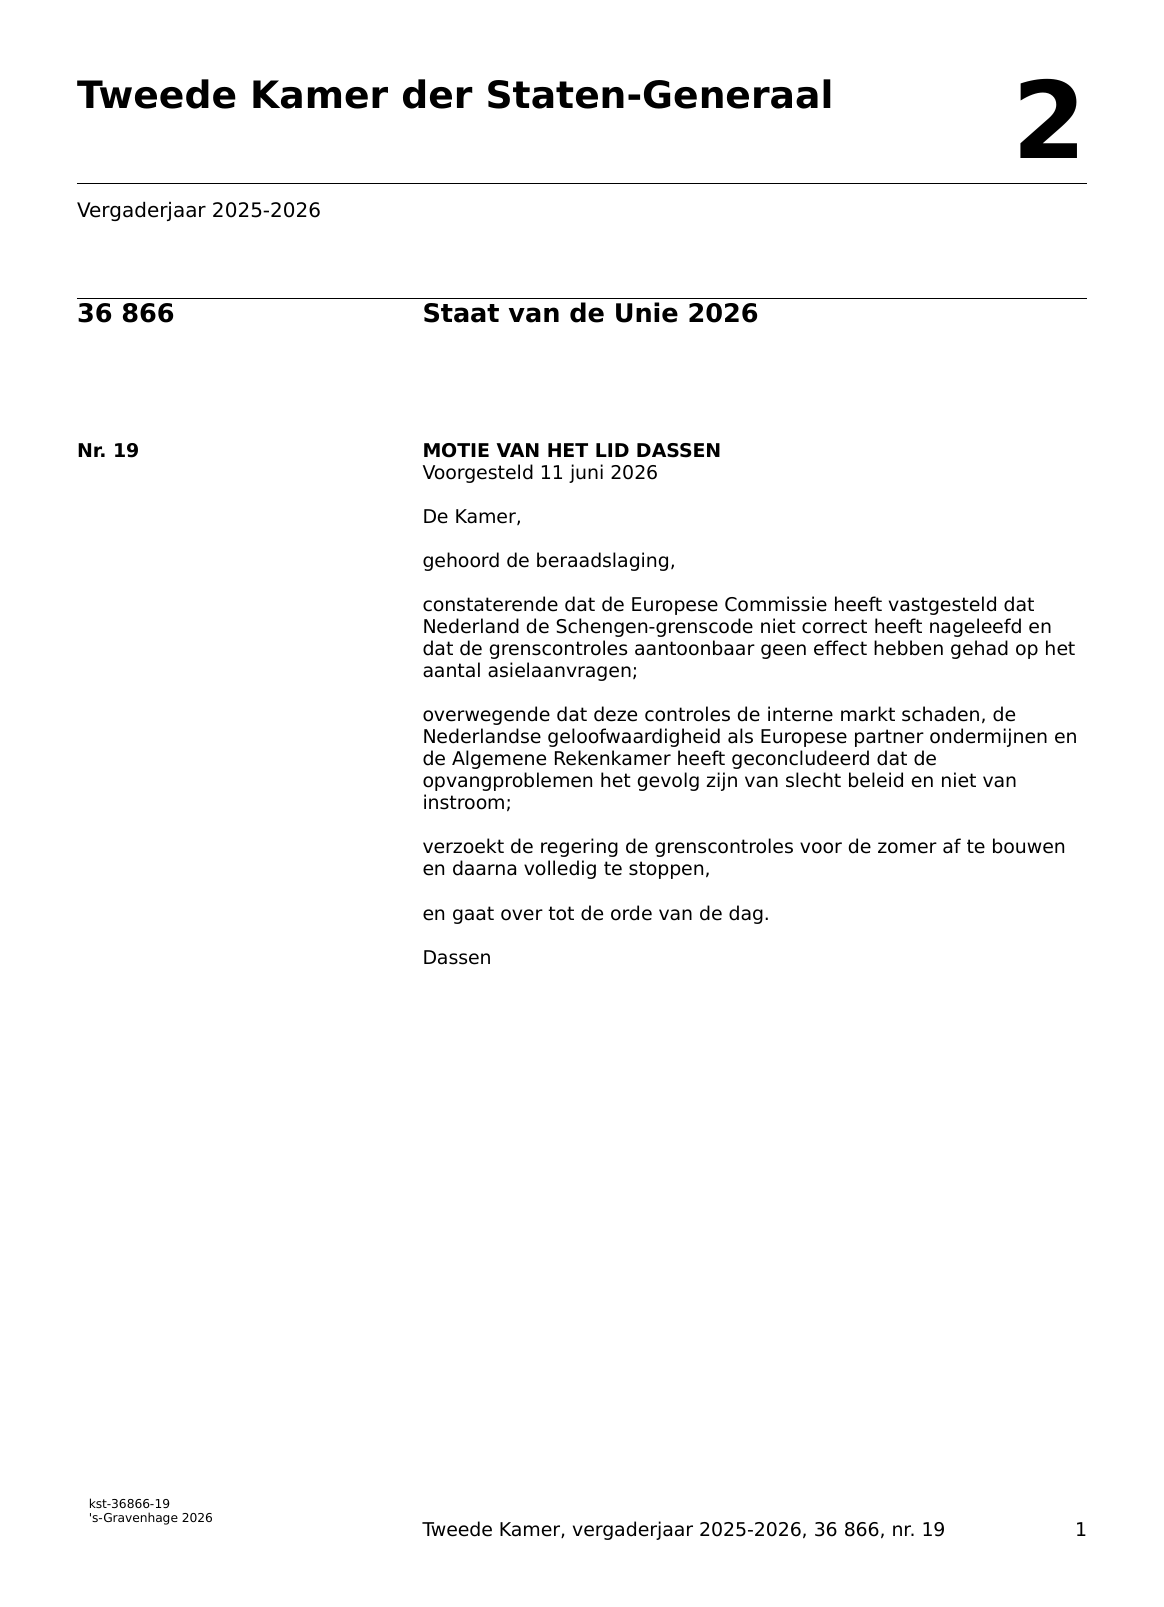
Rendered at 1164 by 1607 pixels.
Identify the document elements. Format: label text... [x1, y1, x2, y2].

text en gaat over tot de orde van de dag. [422, 902, 1087, 924]
text gehoord de beraadslaging, [422, 550, 1087, 572]
table_header 2 [886, 59, 1087, 183]
subtitle Nr. 19 MOTIE VAN HET LID DASSEN [77, 440, 1087, 462]
text overwegende dat deze controles de interne markt schaden, de Nederlandse geloofwaardigheid als Europese partner ondermijnen en de Algemene Rekenkamer heeft geconcludeerd dat de opvangproblemen het gevolg zijn van slecht beleid en niet van instroom; [422, 704, 1087, 814]
text Dassen [422, 947, 1087, 969]
text verzoekt de regering de grenscontroles voor de zomer af te bouwen en daarna volledig te stoppen, [422, 836, 1087, 880]
table_cell Vergaderjaar 2025-2026 [77, 184, 1087, 298]
table_header Tweede Kamer der Staten-Generaal [77, 59, 886, 183]
text 's-Gravenhage 2026 [88, 1511, 323, 1525]
text kst-36866-19 [88, 1497, 323, 1511]
text De Kamer, [422, 506, 1087, 528]
text Voorgesteld 11 juni 2026 [422, 462, 1087, 484]
subtitle 36 866 Staat van de Unie 2026 [77, 299, 1087, 329]
text constaterende dat de Europese Commissie heeft vastgesteld dat Nederland de Schengen-grenscode niet correct heeft nageleefd en dat de grenscontroles aantoonbaar geen effect hebben gehad op het aantal asielaanvragen; [422, 594, 1087, 682]
